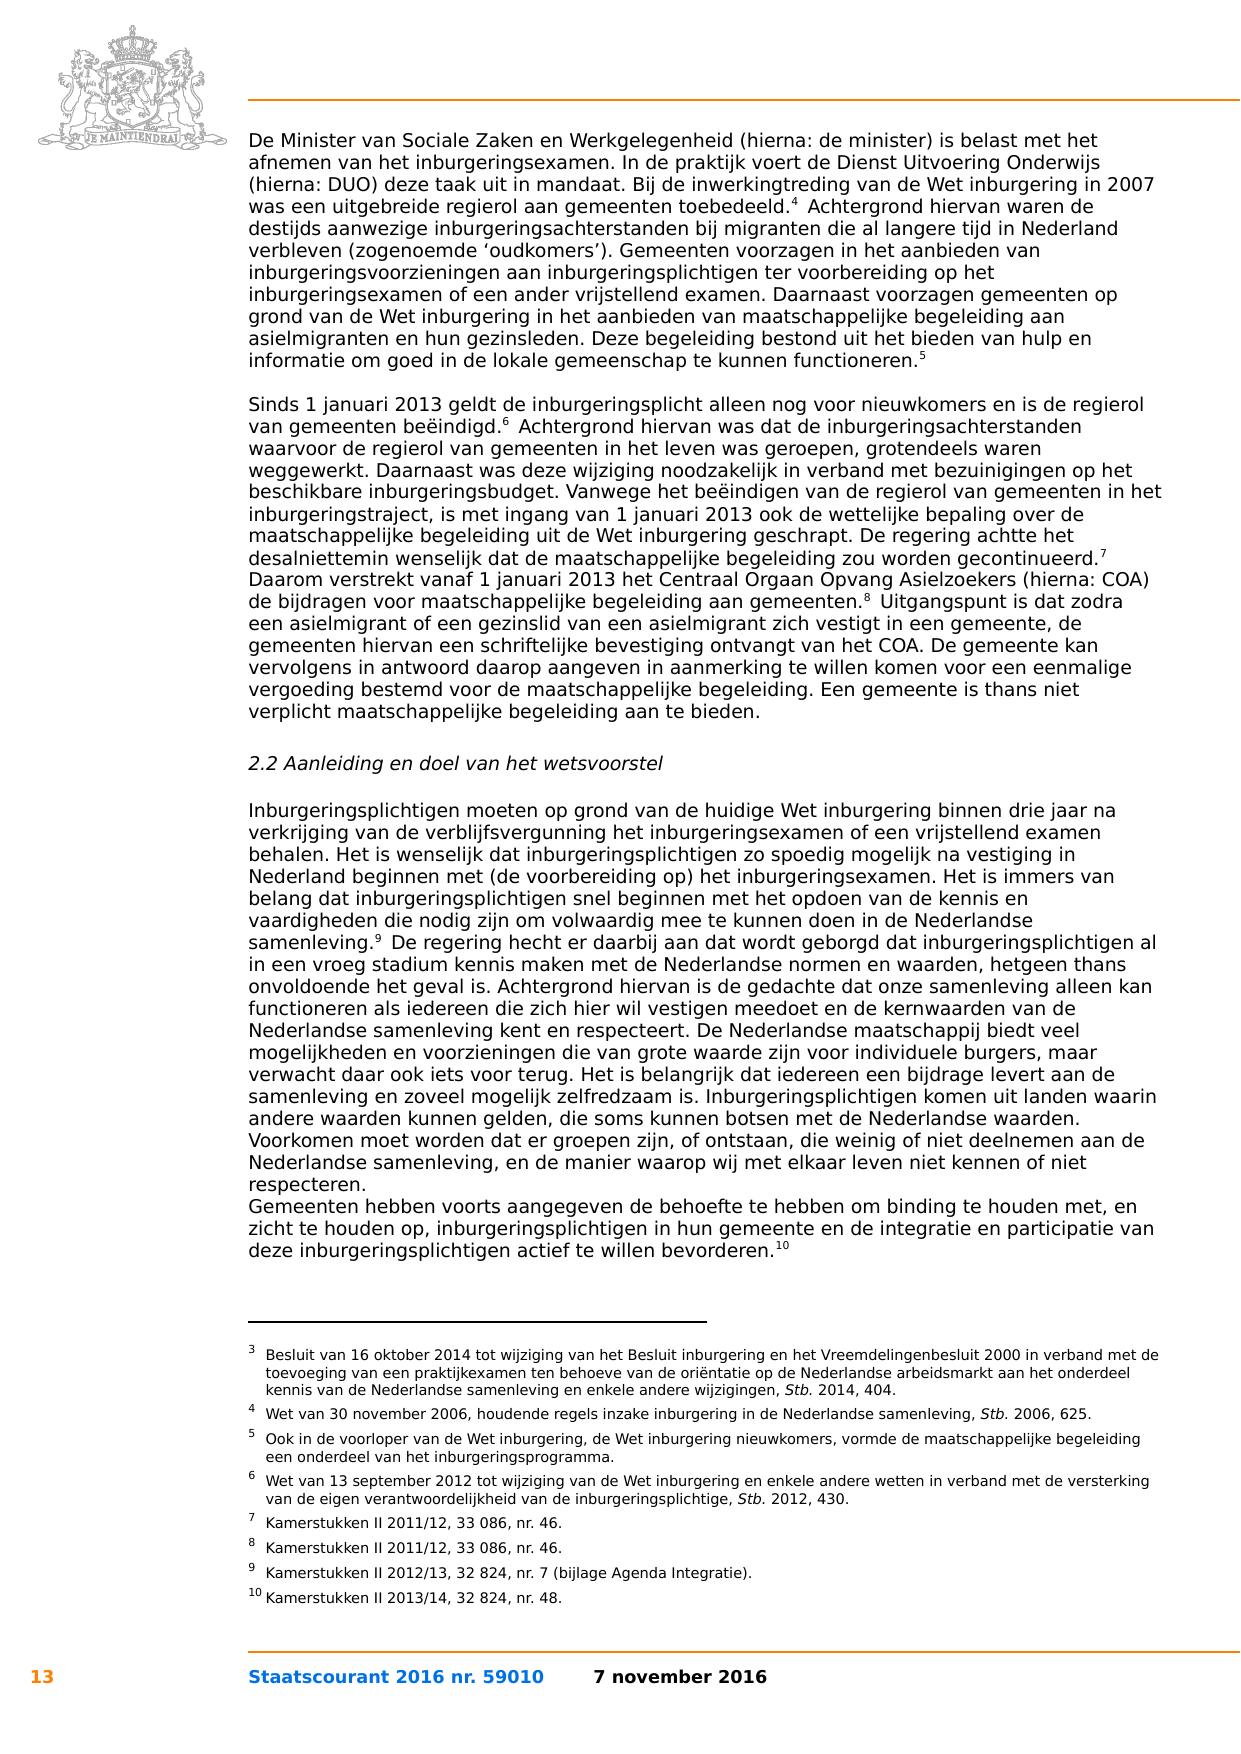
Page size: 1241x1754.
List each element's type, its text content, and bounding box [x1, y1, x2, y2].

text Inburgeringsplichtigen moeten op grond van de huidige Wet inburgering binnen drie jaar na verkrijging van de verblijfsvergunning het inburgeringsexamen of een vrijstellend examen behalen. Het is wenselijk dat inburgeringsplichtigen zo spoedig mogelijk na vestiging in Nederland beginnen met (de voorbereiding op) het inburgeringsexamen. Het is immers van belang dat inburgeringsplichtigen snel beginnen met het opdoen van de kennis en vaardigheden die nodig zijn om volwaardig mee te kunnen doen in de Nederlandse samenleving. De regering hecht er daarbij aan dat wordt geborgd dat inburgeringsplichtigen al in een vroeg stadium kennis maken met de Nederlandse normen en waarden, hetgeen thans onvoldoende het geval is. Achtergrond hiervan is de gedachte dat onze samenleving alleen kan functioneren als iedereen die zich hier wil vestigen meedoet en de kernwaarden van de Nederlandse samenleving kent en respecteert. De Nederlandse maatschappij biedt veel mogelijkheden en voorzieningen die van grote waarde zijn voor individuele burgers, maar verwacht daar ook iets voor terug. Het is belangrijk dat iedereen een bijdrage levert aan de samenleving en zoveel mogelijk zelfredzaam is. Inburgeringsplichtigen komen uit landen waarin andere waarden kunnen gelden, die soms kunnen botsen met de Nederlandse waarden. Voorkomen moet worden dat er groepen zijn, of ontstaan, die weinig of niet deelnemen aan de Nederlandse samenleving, en de manier waarop wij met elkaar leven niet kennen of niet respecteren. [248, 800, 1163, 1196]
text Ook in de voorloper van de Wet inburgering, de Wet inburgering nieuwkomers, vormde de maatschappelijke begeleiding een onderdeel van het inburgeringsprogramma. [248, 1427, 1163, 1466]
subtitle 2.2 Aanleiding en doel van het wetsvoorstel [248, 753, 1163, 775]
text Sinds 1 januari 2013 geldt de inburgeringsplicht alleen nog voor nieuwkomers en is de regierol van gemeenten beëindigd. Achtergrond hiervan was dat de inburgeringsachterstanden waarvoor de regierol van gemeenten in het leven was geroepen, grotendeels waren weggewerkt. Daarnaast was deze wijziging noodzakelijk in verband met bezuinigingen op het beschikbare inburgeringsbudget. Vanwege het beëindigen van de regierol van gemeenten in het inburgeringstraject, is met ingang van 1 januari 2013 ook de wettelijke bepaling over de maatschappelijke begeleiding uit de Wet inburgering geschrapt. De regering achtte het desalniettemin wenselijk dat de maatschappelijke begeleiding zou worden gecontinueerd. Daarom verstrekt vanaf 1 januari 2013 het Centraal Orgaan Opvang Asielzoekers (hierna: COA) de bijdragen voor maatschappelijke begeleiding aan gemeenten. Uitgangspunt is dat zodra een asielmigrant of een gezinslid van een asielmigrant zich vestigt in een gemeente, de gemeenten hiervan een schriftelijke bevestiging ontvangt van het COA. De gemeente kan vervolgens in antwoord daarop aangeven in aanmerking te willen komen voor een eenmalige vergoeding bestemd voor de maatschappelijke begeleiding. Een gemeente is thans niet verplicht maatschappelijke begeleiding aan te bieden. [248, 393, 1163, 723]
text Kamerstukken II 2011/12, 33 086, nr. 46. [248, 1511, 1163, 1533]
text Besluit van 16 oktober 2014 tot wijziging van het Besluit inburgering en het Vreemdelingenbesluit 2000 in verband met de toevoeging van een praktijkexamen ten behoeve van de oriëntatie op de Nederlandse arbeidsmarkt aan het onderdeel kennis van de Nederlandse samenleving en enkele andere wijzigingen, Stb. 2014, 404. [248, 1343, 1163, 1399]
picture [38, 25, 227, 150]
text Gemeenten hebben voorts aangegeven de behoefte te hebben om binding te houden met, en zicht te houden op, inburgeringsplichtigen in hun gemeente en de integratie en participatie van deze inburgeringsplichtigen actief te willen bevorderen. [248, 1196, 1163, 1262]
text Wet van 30 november 2006, houdende regels inzake inburgering in de Nederlandse samenleving, Stb. 2006, 625. [248, 1402, 1163, 1424]
text Kamerstukken II 2012/13, 32 824, nr. 7 (bijlage Agenda Integratie). [248, 1561, 1163, 1583]
text Wet van 13 september 2012 tot wijziging van de Wet inburgering en enkele andere wetten in verband met de versterking van de eigen verantwoordelijkheid van de inburgeringsplichtige, Stb. 2012, 430. [248, 1469, 1163, 1508]
text Kamerstukken II 2011/12, 33 086, nr. 46. [248, 1536, 1163, 1558]
text De Minister van Sociale Zaken en Werkgelegenheid (hierna: de minister) is belast met het afnemen van het inburgeringsexamen. In de praktijk voert de Dienst Uitvoering Onderwijs (hierna: DUO) deze taak uit in mandaat. Bij de inwerkingtreding van de Wet inburgering in 2007 was een uitgebreide regierol aan gemeenten toebedeeld. Achtergrond hiervan waren de destijds aanwezige inburgeringsachterstanden bij migranten die al langere tijd in Nederland verbleven (zogenoemde ‘oudkomers’). Gemeenten voorzagen in het aanbieden van inburgeringsvoorzieningen aan inburgeringsplichtigen ter voorbereiding op het inburgeringsexamen of een ander vrijstellend examen. Daarnaast voorzagen gemeenten op grond van de Wet inburgering in het aanbieden van maatschappelijke begeleiding aan asielmigranten en hun gezinsleden. Deze begeleiding bestond uit het bieden van hulp en informatie om goed in de lokale gemeenschap te kunnen functioneren. [248, 130, 1163, 372]
text Kamerstukken II 2013/14, 32 824, nr. 48. [248, 1586, 1163, 1608]
